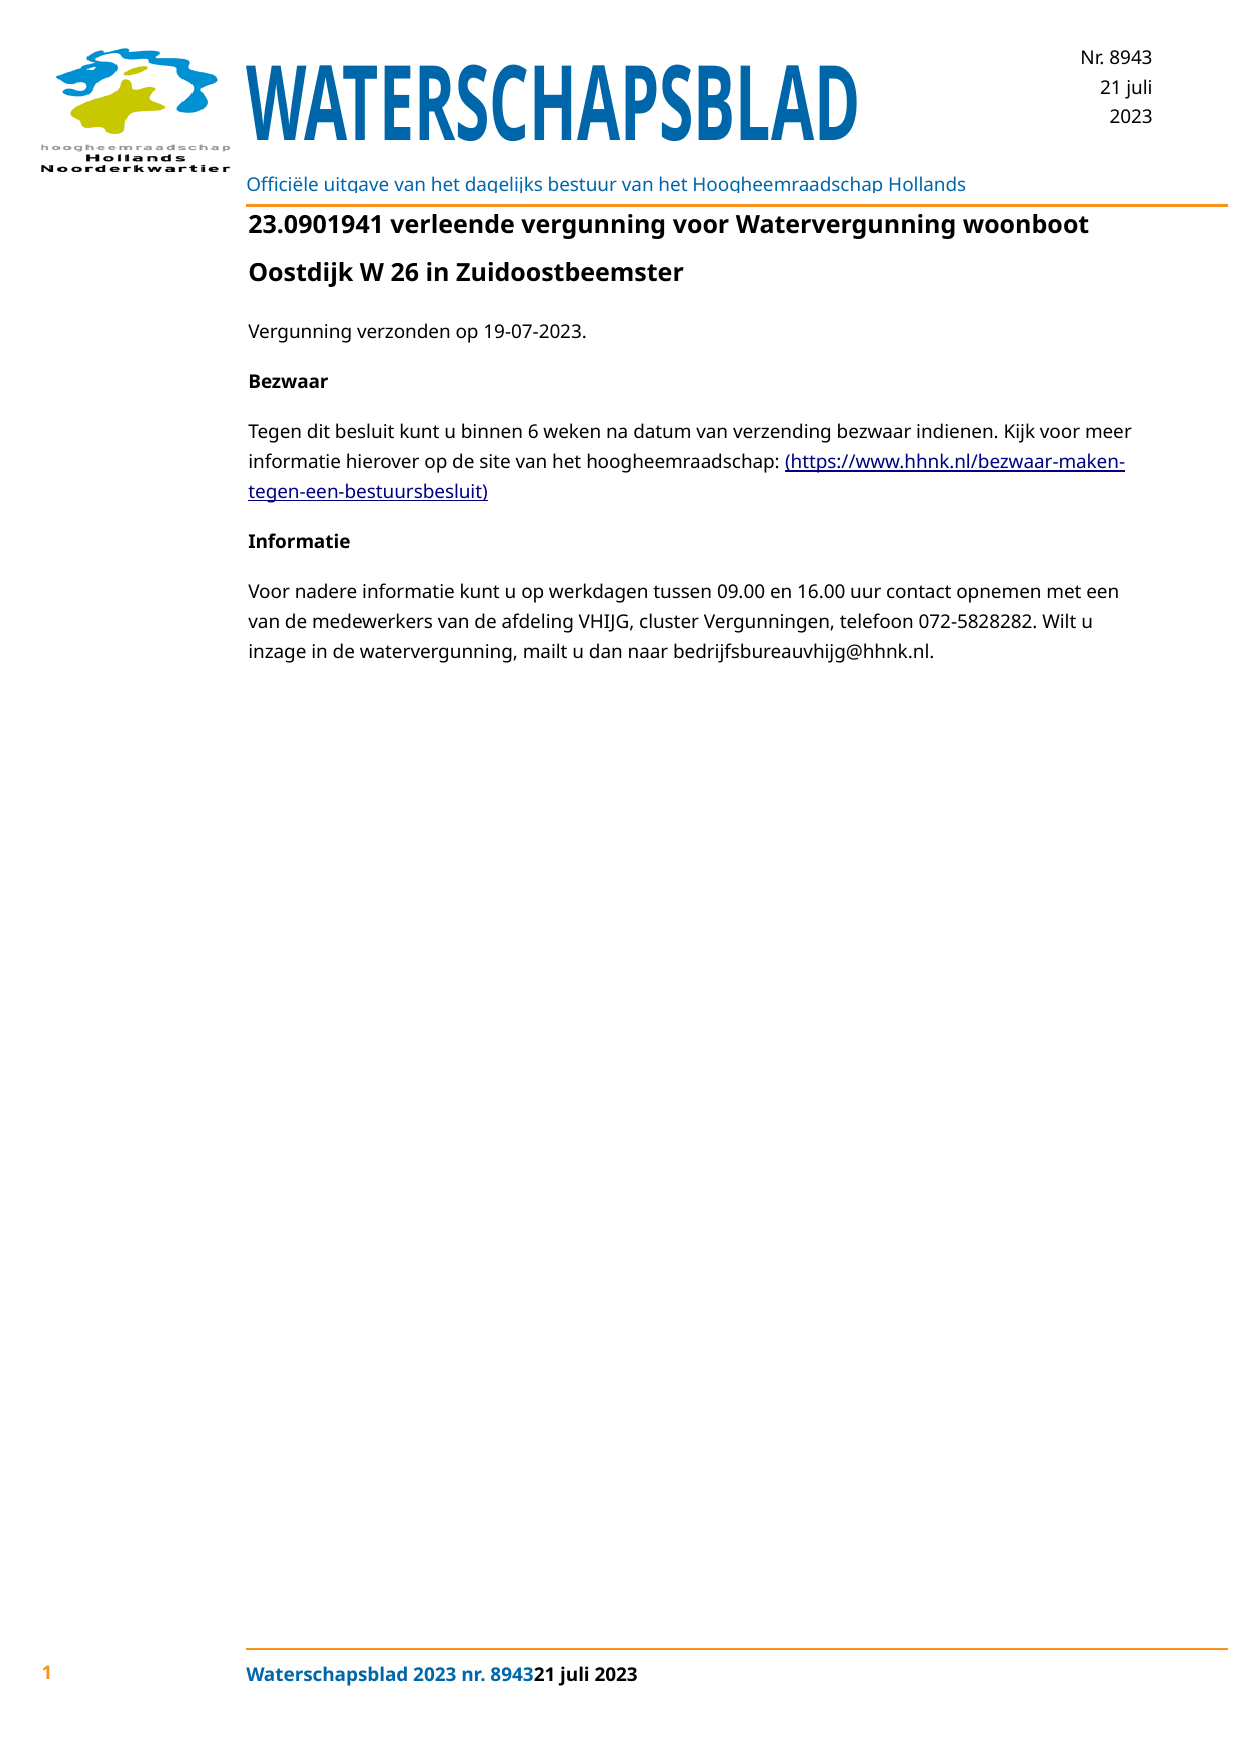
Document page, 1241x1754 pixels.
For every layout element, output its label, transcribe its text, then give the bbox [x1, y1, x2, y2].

text 23.0901941 verleende vergunning voor Watervergunning woonboot Oostdijk W 26 in Zuidoostbeemster [248, 207, 1152, 288]
text Bezwaar [248, 368, 1152, 394]
text Tegen dit besluit kunt u binnen 6 weken na datum van verzending bezwaar indienen. Kijk voor meer informatie hierover op de site van het hoogheemraadschap: (https://www.hhnk.nl/bezwaar-maken-tegen-een-bestuursbesluit) [248, 419, 1152, 504]
text Voor nadere informatie kunt u op werkdagen tussen 09.00 en 16.00 uur contact opnemen met een van de medewerkers van de afdeling VHIJG, cluster Vergunningen, telefoon 072-5828282. Wilt u inzage in de watervergunning, mailt u dan naar bedrijfsbureauvhijg@hhnk.nl. [248, 579, 1152, 664]
picture [41, 47, 231, 172]
text Vergunning verzonden op 19-07-2023. [248, 318, 1152, 344]
text Informatie [248, 528, 1152, 554]
